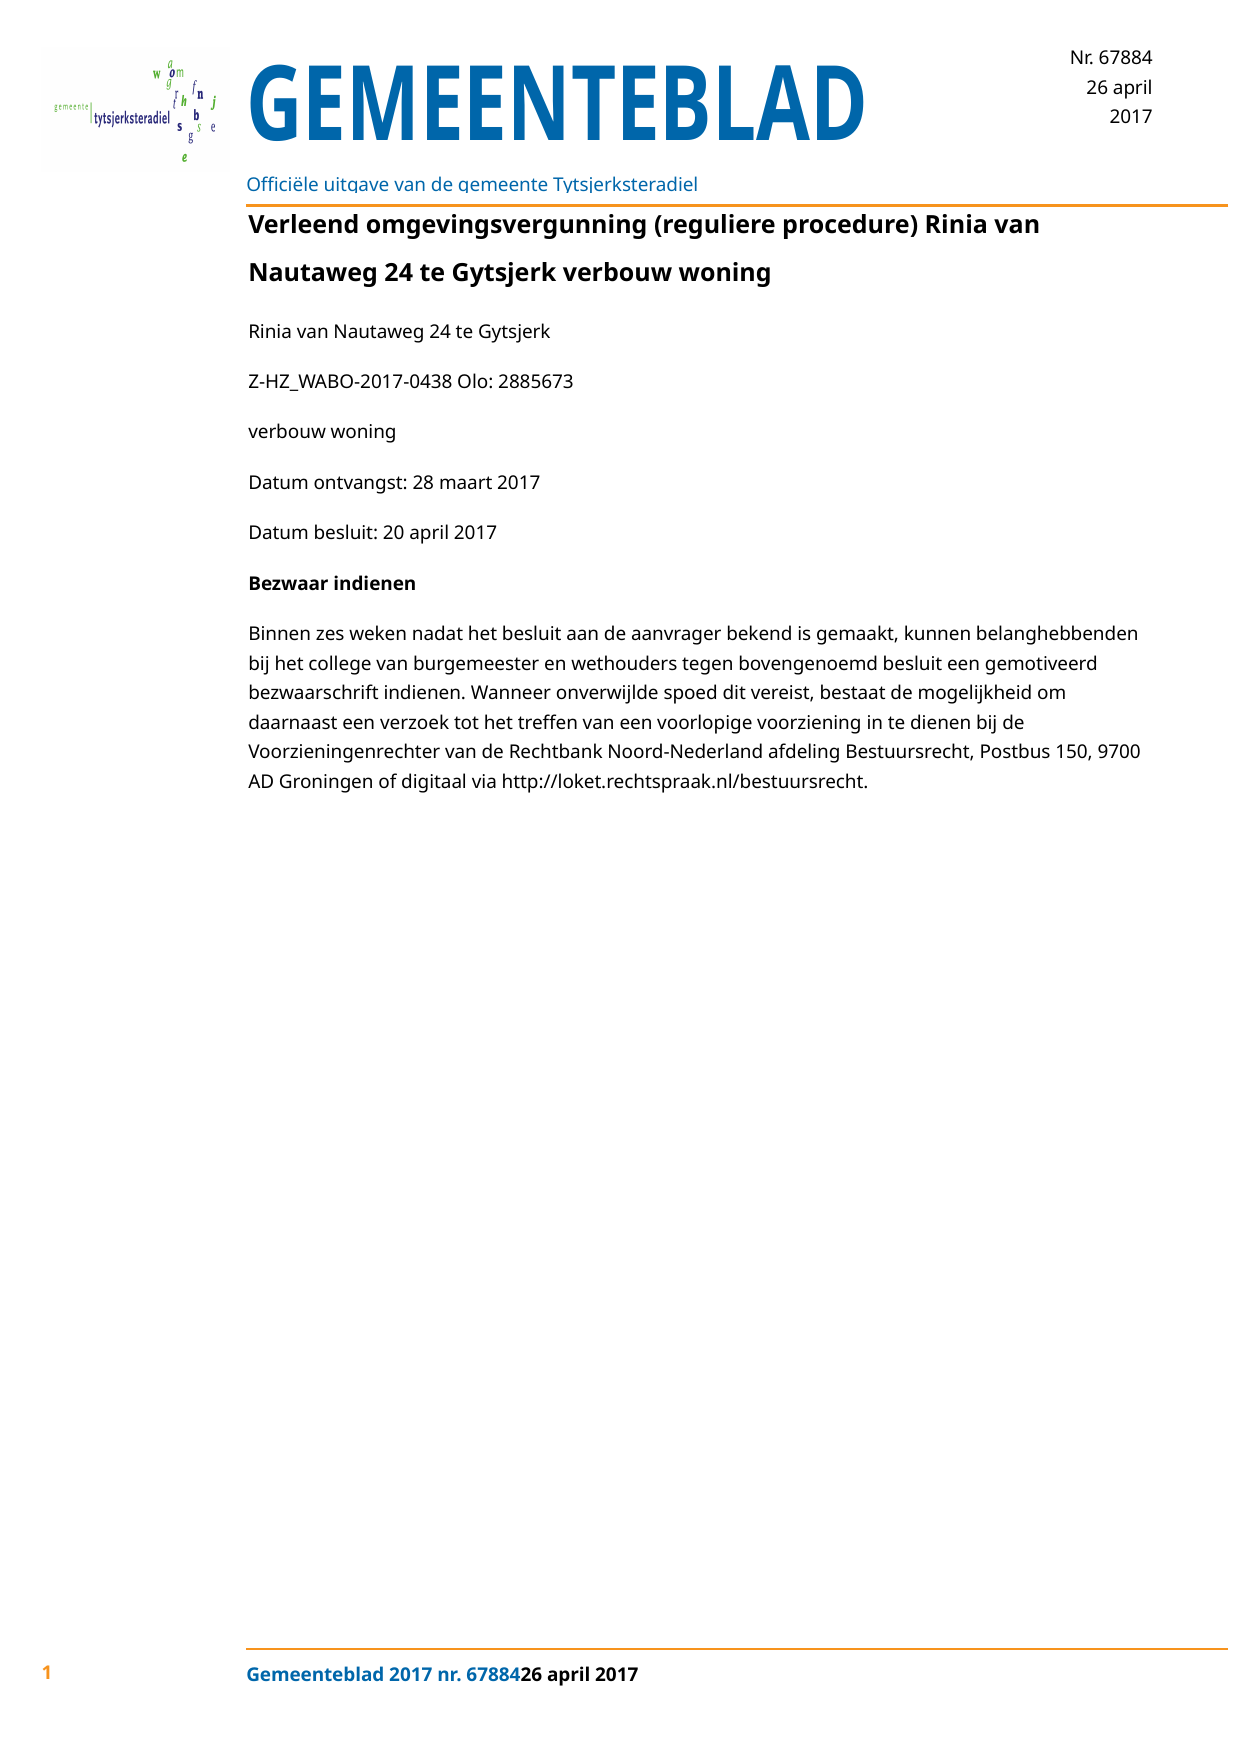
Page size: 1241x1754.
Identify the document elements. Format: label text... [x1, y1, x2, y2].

text Bezwaar indienen [248, 570, 1152, 596]
text Rinia van Nautaweg 24 te Gytsjerk [248, 318, 1152, 344]
text Binnen zes weken nadat het besluit aan de aanvrager bekend is gemaakt, kunnen belanghebbenden bij het college van burgemeester en wethouders tegen bovengenoemd besluit een gemotiveerd bezwaarschrift indienen. Wanneer onverwijlde spoed dit vereist, bestaat de mogelijkheid om daarnaast een verzoek tot het treffen van een voorlopige voorziening in te dienen bij de Voorzieningenrechter van de Rechtbank Noord-Nederland afdeling Bestuursrecht, Postbus 150, 9700 AD Groningen of digitaal via http://loket.rechtspraak.nl/bestuursrecht. [248, 620, 1152, 794]
picture [41, 47, 231, 172]
text Datum besluit: 20 april 2017 [248, 519, 1152, 545]
text verbouw woning [248, 419, 1152, 444]
text Z-HZ_WABO-2017-0438 Olo: 2885673 [248, 368, 1152, 394]
text Datum ontvangst: 28 maart 2017 [248, 469, 1152, 495]
text Verleend omgevingsvergunning (reguliere procedure) Rinia van Nautaweg 24 te Gytsjerk verbouw woning [248, 207, 1152, 288]
